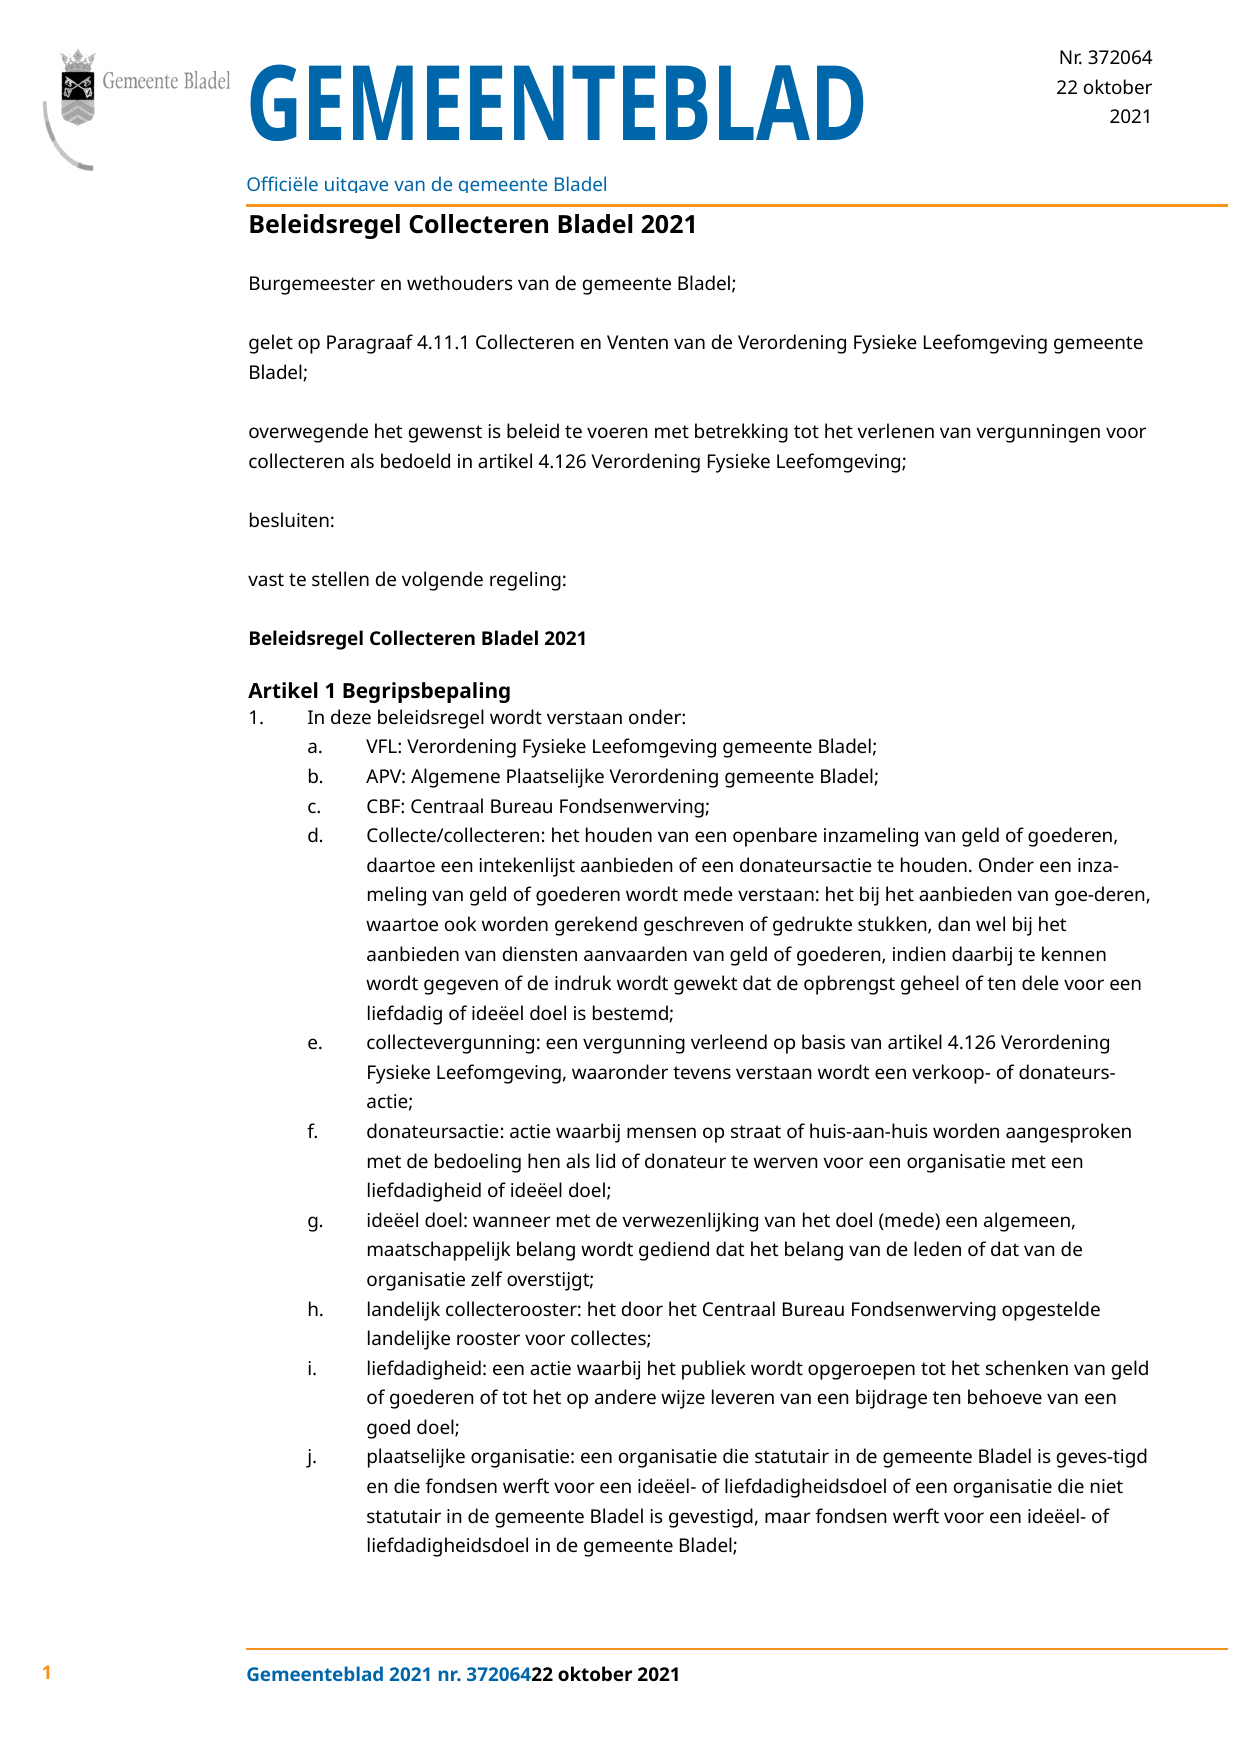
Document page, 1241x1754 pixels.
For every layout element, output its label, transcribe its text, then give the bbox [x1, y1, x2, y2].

list donateursactie: actie waarbij mensen op straat of huis-aan-huis worden aangesproken met de bedoeling hen als lid of donateur te werven voor een organisatie met een liefdadigheid of ideëel doel; [307, 1118, 1152, 1203]
picture [41, 47, 231, 172]
list CBF: Centraal Bureau Fondsenwerving; [307, 793, 1152, 819]
list plaatselijke organisatie: een organisatie die statutair in de gemeente Bladel is geves-tigd en die fondsen werft voor een ideëel- of liefdadigheidsdoel of een organisatie die niet statutair in de gemeente Bladel is gevestigd, maar fondsen werft voor een ideëel- of liefdadigheidsdoel in de gemeente Bladel; [307, 1444, 1152, 1558]
list ideëel doel: wanneer met de verwezenlijking van het doel (mede) een algemeen, maatschappelijk belang wordt gediend dat het belang van de leden of dat van de organisatie zelf overstijgt; [307, 1207, 1152, 1292]
text Artikel 1 Begripsbepaling [248, 676, 1152, 704]
list landelijk collecterooster: het door het Centraal Bureau Fondsenwerving opgestelde landelijke rooster voor collectes; [307, 1296, 1152, 1351]
text Burgemeester en wethouders van de gemeente Bladel; [248, 270, 1152, 296]
list APV: Algemene Plaatselijke Verordening gemeente Bladel; [307, 763, 1152, 789]
text overwegende het gewenst is beleid te voeren met betrekking tot het verlenen van vergunningen voor collecteren als bedoeld in artikel 4.126 Verordening Fysieke Leefomgeving; [248, 418, 1152, 473]
text besluiten: [248, 507, 1152, 533]
list Collecte/collecteren: het houden van een openbare inzameling van geld of goederen, daartoe een intekenlijst aanbieden of een donateursactie te houden. Onder een inza-meling van geld of goederen wordt mede verstaan: het bij het aanbieden van goe-deren, waartoe ook worden gerekend geschreven of gedrukte stukken, dan wel bij het aanbieden van diensten aanvaarden van geld of goederen, indien daarbij te kennen wordt gegeven of de indruk wordt gewekt dat de opbrengst geheel of ten dele voor een liefdadig of ideëel doel is bestemd; [307, 822, 1152, 1026]
list liefdadigheid: een actie waarbij het publiek wordt opgeroepen tot het schenken van geld of goederen of tot het op andere wijze leveren van een bijdrage ten behoeve van een goed doel; [307, 1355, 1152, 1440]
list VFL: Verordening Fysieke Leefomgeving gemeente Bladel; [307, 734, 1152, 759]
text Beleidsregel Collecteren Bladel 2021 [248, 207, 1152, 241]
list In deze beleidsregel wordt verstaan onder: [248, 704, 1152, 730]
text Beleidsregel Collecteren Bladel 2021 [248, 625, 1152, 651]
list collectevergunning: een vergunning verleend op basis van artikel 4.126 Verordening Fysieke Leefomgeving, waaronder tevens verstaan wordt een verkoop- of donateurs-actie; [307, 1029, 1152, 1114]
text vast te stellen de volgende regeling: [248, 566, 1152, 592]
text gelet op Paragraaf 4.11.1 Collecteren en Venten van de Verordening Fysieke Leefomgeving gemeente Bladel; [248, 329, 1152, 385]
